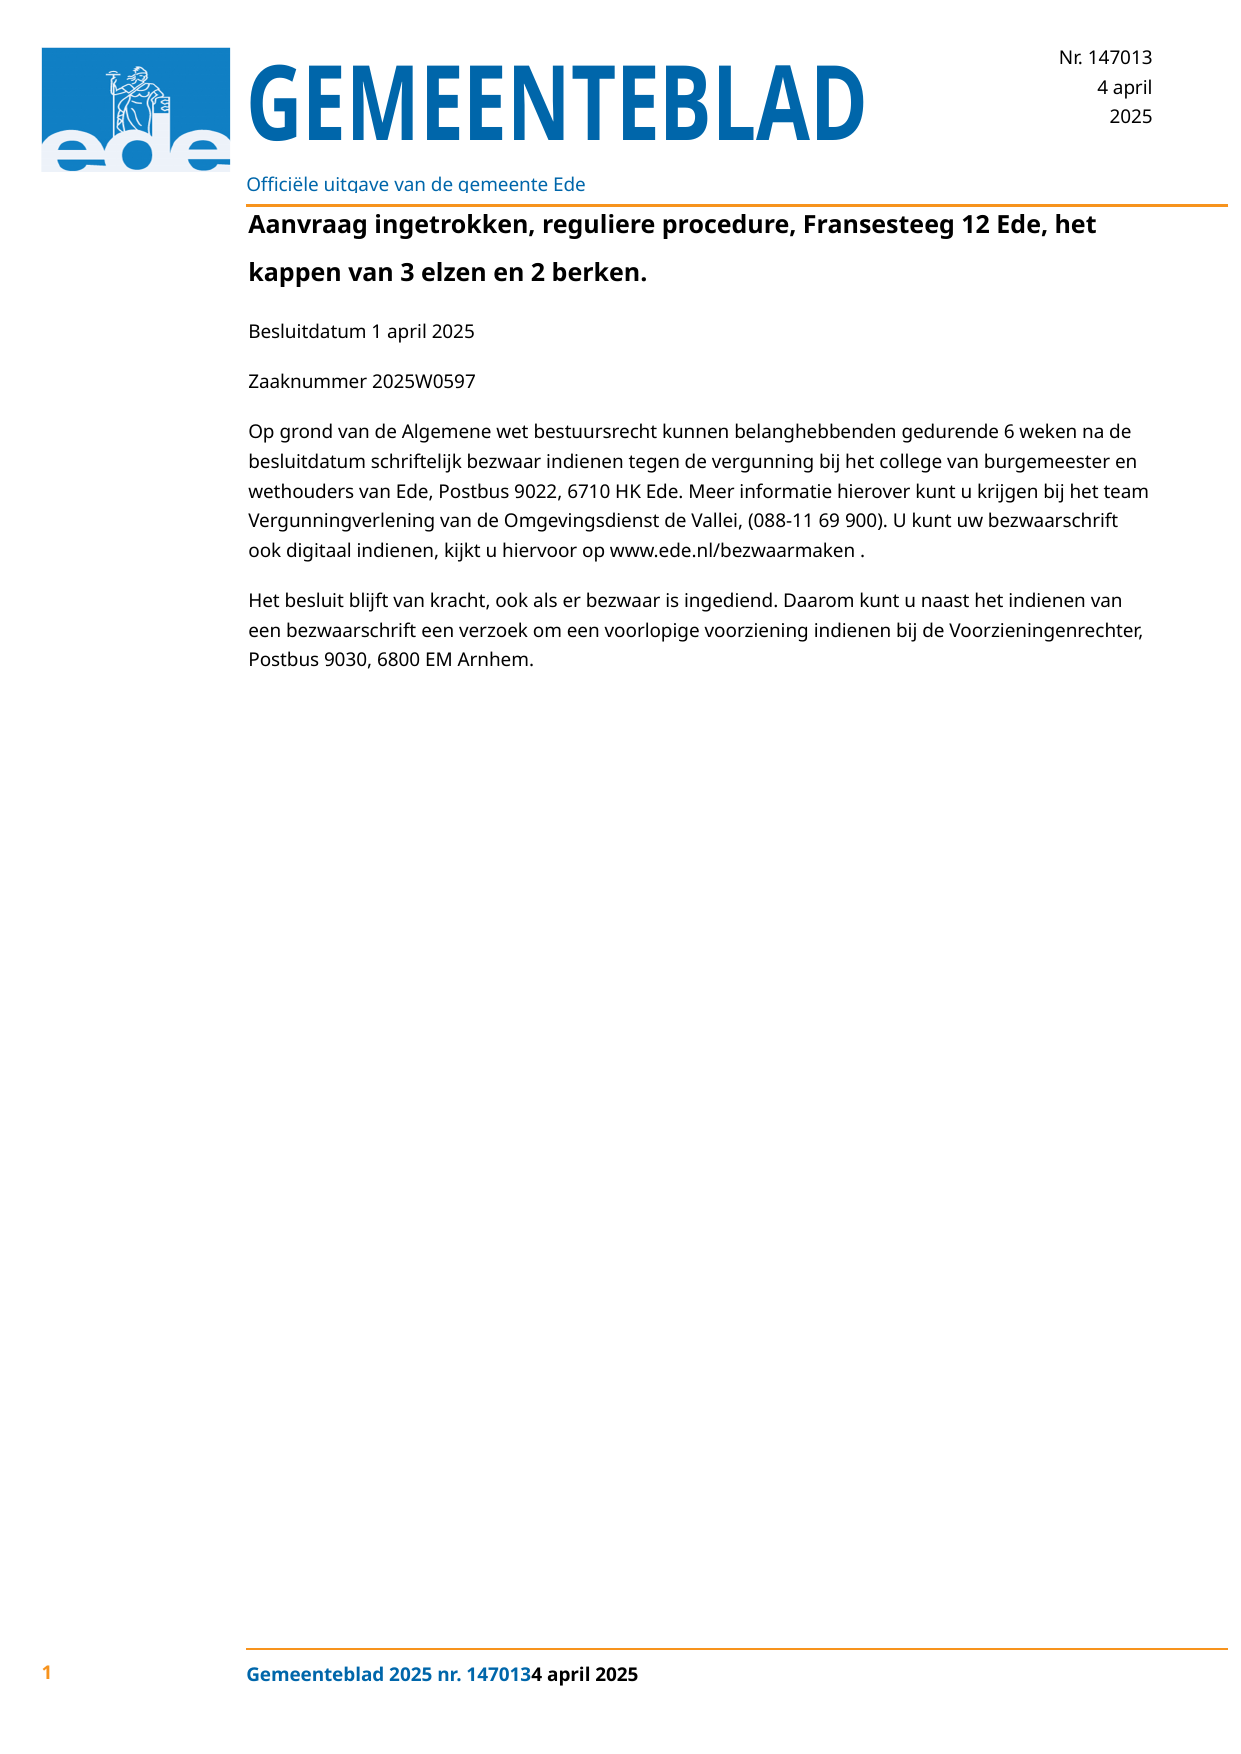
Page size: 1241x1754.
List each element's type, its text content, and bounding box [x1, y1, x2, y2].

text Zaaknummer 2025W0597 [248, 368, 1152, 394]
picture [41, 47, 231, 172]
text Aanvraag ingetrokken, reguliere procedure, Fransesteeg 12 Ede, het kappen van 3 elzen en 2 berken. [248, 207, 1152, 288]
text Op grond van de Algemene wet bestuursrecht kunnen belanghebbenden gedurende 6 weken na de besluitdatum schriftelijk bezwaar indienen tegen de vergunning bij het college van burgemeester en wethouders van Ede, Postbus 9022, 6710 HK Ede. Meer informatie hierover kunt u krijgen bij het team Vergunningverlening van de Omgevingsdienst de Vallei, (088-11 69 900). U kunt uw bezwaarschrift ook digitaal indienen, kijkt u hiervoor op www.ede.nl/bezwaarmaken . [248, 419, 1152, 563]
text Besluitdatum 1 april 2025 [248, 318, 1152, 344]
text Het besluit blijft van kracht, ook als er bezwaar is ingediend. Daarom kunt u naast het indienen van een bezwaarschrift een verzoek om een voorlopige voorziening indienen bij de Voorzieningenrechter, Postbus 9030, 6800 EM Arnhem. [248, 587, 1152, 672]
